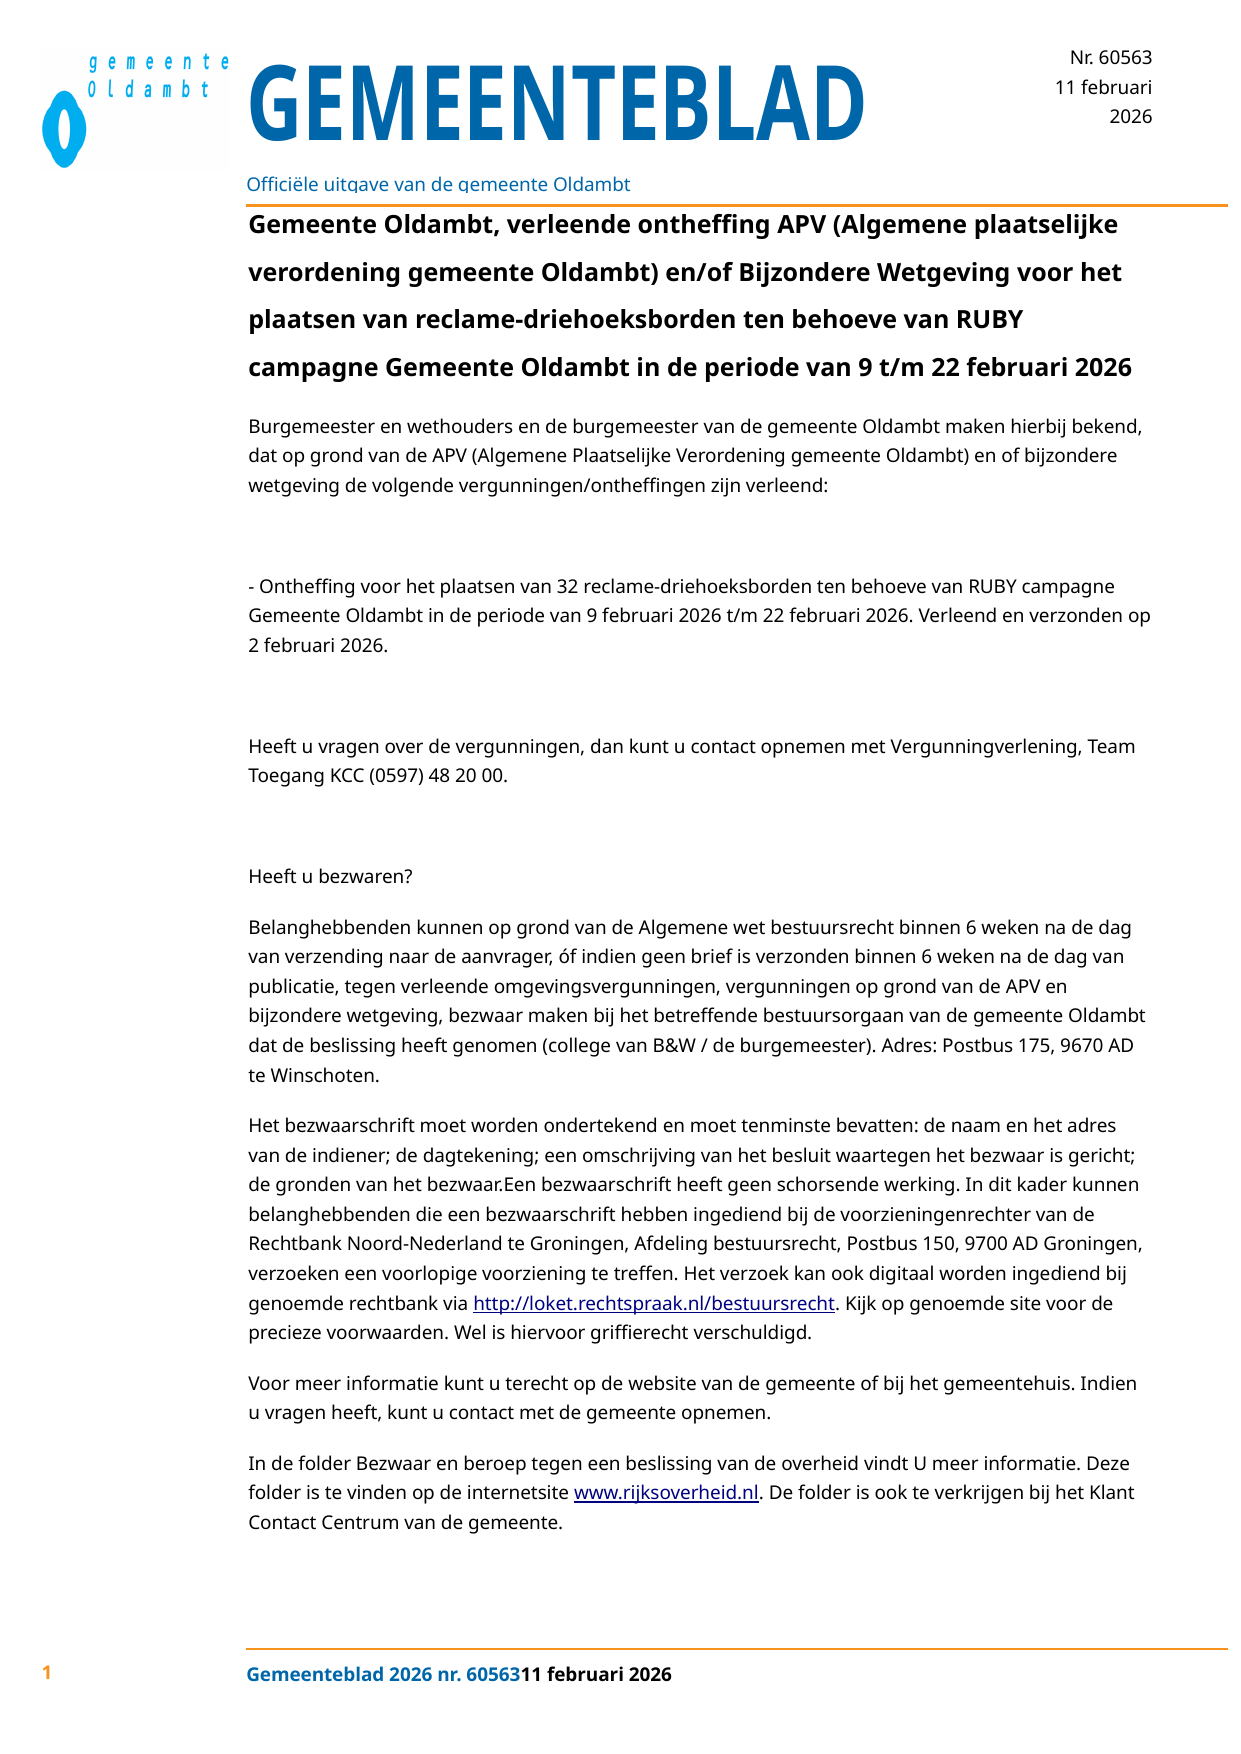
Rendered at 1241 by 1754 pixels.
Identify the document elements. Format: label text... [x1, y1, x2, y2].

text - Ontheffing voor het plaatsen van 32 reclame-driehoeksborden ten behoeve van RUBY campagne Gemeente Oldambt in de periode van 9 februari 2026 t/m 22 februari 2026. Verleend en verzonden op 2 februari 2026. [248, 573, 1152, 658]
text In de folder Bezwaar en beroep tegen een beslissing van de overheid vindt U meer informatie. Deze folder is te vinden op de internetsite www.rijksoverheid.nl. De folder is ook te verkrijgen bij het Klant Contact Centrum van de gemeente. [248, 1450, 1152, 1535]
picture [41, 47, 231, 172]
text Heeft u vragen over de vergunningen, dan kunt u contact opnemen met Vergunningverlening, Team Toegang KCC (0597) 48 20 00. [248, 733, 1152, 788]
text Heeft u bezwaren? [248, 863, 1152, 889]
text Voor meer informatie kunt u terecht op de website van de gemeente of bij het gemeentehuis. Indien u vragen heeft, kunt u contact met de gemeente opnemen. [248, 1370, 1152, 1425]
text Het bezwaarschrift moet worden ondertekend en moet tenminste bevatten: de naam en het adres van de indiener; de dagtekening; een omschrijving van het besluit waartegen het bezwaar is gericht; de gronden van het bezwaar.Een bezwaarschrift heeft geen schorsende werking. In dit kader kunnen belanghebbenden die een bezwaarschrift hebben ingediend bij de voorzieningenrechter van de Rechtbank Noord-Nederland te Groningen, Afdeling bestuursrecht, Postbus 150, 9700 AD Groningen, verzoeken een voorlopige voorziening te treffen. Het verzoek kan ook digitaal worden ingediend bij genoemde rechtbank via http://loket.rechtspraak.nl/bestuursrecht. Kijk op genoemde site voor de precieze voorwaarden. Wel is hiervoor griffierecht verschuldigd. [248, 1112, 1152, 1345]
text Belanghebbenden kunnen op grond van de Algemene wet bestuursrecht binnen 6 weken na de dag van verzending naar de aanvrager, óf indien geen brief is verzonden binnen 6 weken na de dag van publicatie, tegen verleende omgevingsvergunningen, vergunningen op grond van de APV en bijzondere wetgeving, bezwaar maken bij het betreffende bestuursorgaan van de gemeente Oldambt dat de beslissing heeft genomen (college van B&W / de burgemeester). Adres: Postbus 175, 9670 AD te Winschoten. [248, 914, 1152, 1088]
text Gemeente Oldambt, verleende ontheffing APV (Algemene plaatselijke verordening gemeente Oldambt) en/of Bijzondere Wetgeving voor het plaatsen van reclame-driehoeksborden ten behoeve van RUBY campagne Gemeente Oldambt in de periode van 9 t/m 22 februari 2026 [248, 207, 1152, 384]
text Burgemeester en wethouders en de burgemeester van de gemeente Oldambt maken hierbij bekend, dat op grond van de APV (Algemene Plaatselijke Verordening gemeente Oldambt) en of bijzondere wetgeving de volgende vergunningen/ontheffingen zijn verleend: [248, 413, 1152, 498]
